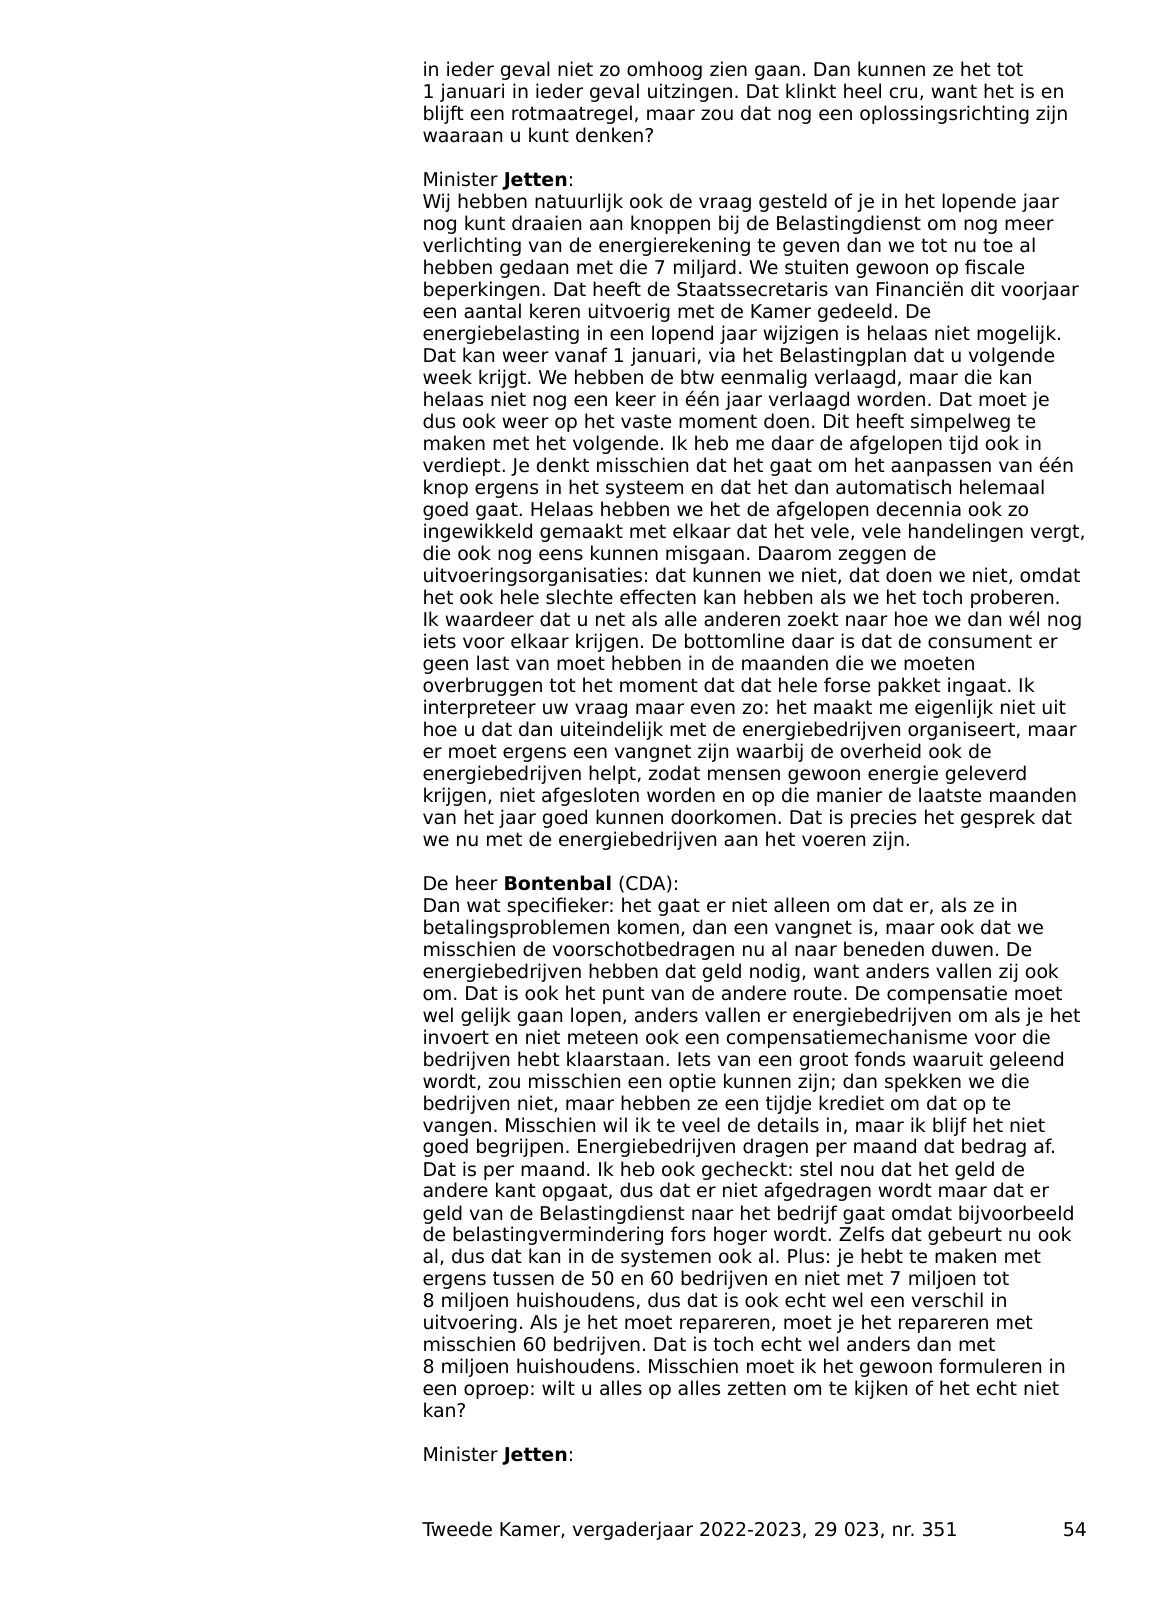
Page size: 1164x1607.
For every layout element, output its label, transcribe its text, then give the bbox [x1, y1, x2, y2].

text Dan wat specifieker: het gaat er niet alleen om dat er, als ze in betalingsproblemen komen, dan een vangnet is, maar ook dat we misschien de voorschotbedragen nu al naar beneden duwen. De energiebedrijven hebben dat geld nodig, want anders vallen zij ook om. Dat is ook het punt van de andere route. De compensatie moet wel gelijk gaan lopen, anders vallen er energiebedrijven om als je het invoert en niet meteen ook een compensatiemechanisme voor die bedrijven hebt klaarstaan. Iets van een groot fonds waaruit geleend wordt, zou misschien een optie kunnen zijn; dan spekken we die bedrijven niet, maar hebben ze een tijdje krediet om dat op te vangen. Misschien wil ik te veel de details in, maar ik blijf het niet goed begrijpen. Energiebedrijven dragen per maand dat bedrag af. Dat is per maand. Ik heb ook gecheckt: stel nou dat het geld de andere kant opgaat, dus dat er niet afgedragen wordt maar dat er geld van de Belastingdienst naar het bedrijf gaat omdat bijvoorbeeld de belastingvermindering fors hoger wordt. Zelfs dat gebeurt nu ook al, dus dat kan in de systemen ook al. Plus: je hebt te maken met ergens tussen de 50 en 60 bedrijven en niet met 7 miljoen tot 8 miljoen huishoudens, dus dat is ook echt wel een verschil in uitvoering. Als je het moet repareren, moet je het repareren met misschien 60 bedrijven. Dat is toch echt wel anders dan met 8 miljoen huishoudens. Misschien moet ik het gewoon formuleren in een oproep: wilt u alles op alles zetten om te kijken of het echt niet kan? [422, 895, 1087, 1422]
text Minister Jetten: [422, 1444, 1087, 1466]
text Wij hebben natuurlijk ook de vraag gesteld of je in het lopende jaar nog kunt draaien aan knoppen bij de Belastingdienst om nog meer verlichting van de energierekening te geven dan we tot nu toe al hebben gedaan met die 7 miljard. We stuiten gewoon op fiscale beperkingen. Dat heeft de Staatssecretaris van Financiën dit voorjaar een aantal keren uitvoerig met de Kamer gedeeld. De energiebelasting in een lopend jaar wijzigen is helaas niet mogelijk. Dat kan weer vanaf 1 januari, via het Belastingplan dat u volgende week krijgt. We hebben de btw eenmalig verlaagd, maar die kan helaas niet nog een keer in één jaar verlaagd worden. Dat moet je dus ook weer op het vaste moment doen. Dit heeft simpelweg te maken met het volgende. Ik heb me daar de afgelopen tijd ook in verdiept. Je denkt misschien dat het gaat om het aanpassen van één knop ergens in het systeem en dat het dan automatisch helemaal goed gaat. Helaas hebben we het de afgelopen decennia ook zo ingewikkeld gemaakt met elkaar dat het vele, vele handelingen vergt, die ook nog eens kunnen misgaan. Daarom zeggen de uitvoeringsorganisaties: dat kunnen we niet, dat doen we niet, omdat het ook hele slechte effecten kan hebben als we het toch proberen. [422, 191, 1087, 609]
text Ik waardeer dat u net als alle anderen zoekt naar hoe we dan wél nog iets voor elkaar krijgen. De bottomline daar is dat de consument er geen last van moet hebben in de maanden die we moeten overbruggen tot het moment dat dat hele forse pakket ingaat. Ik interpreteer uw vraag maar even zo: het maakt me eigenlijk niet uit hoe u dat dan uiteindelijk met de energiebedrijven organiseert, maar er moet ergens een vangnet zijn waarbij de overheid ook de energiebedrijven helpt, zodat mensen gewoon energie geleverd krijgen, niet afgesloten worden en op die manier de laatste maanden van het jaar goed kunnen doorkomen. Dat is precies het gesprek dat we nu met de energiebedrijven aan het voeren zijn. [422, 609, 1087, 851]
text Minister Jetten: [422, 169, 1087, 191]
text in ieder geval niet zo omhoog zien gaan. Dan kunnen ze het tot 1 januari in ieder geval uitzingen. Dat klinkt heel cru, want het is en blijft een rotmaatregel, maar zou dat nog een oplossingsrichting zijn waaraan u kunt denken? [422, 59, 1087, 147]
text De heer Bontenbal (CDA): [422, 873, 1087, 895]
